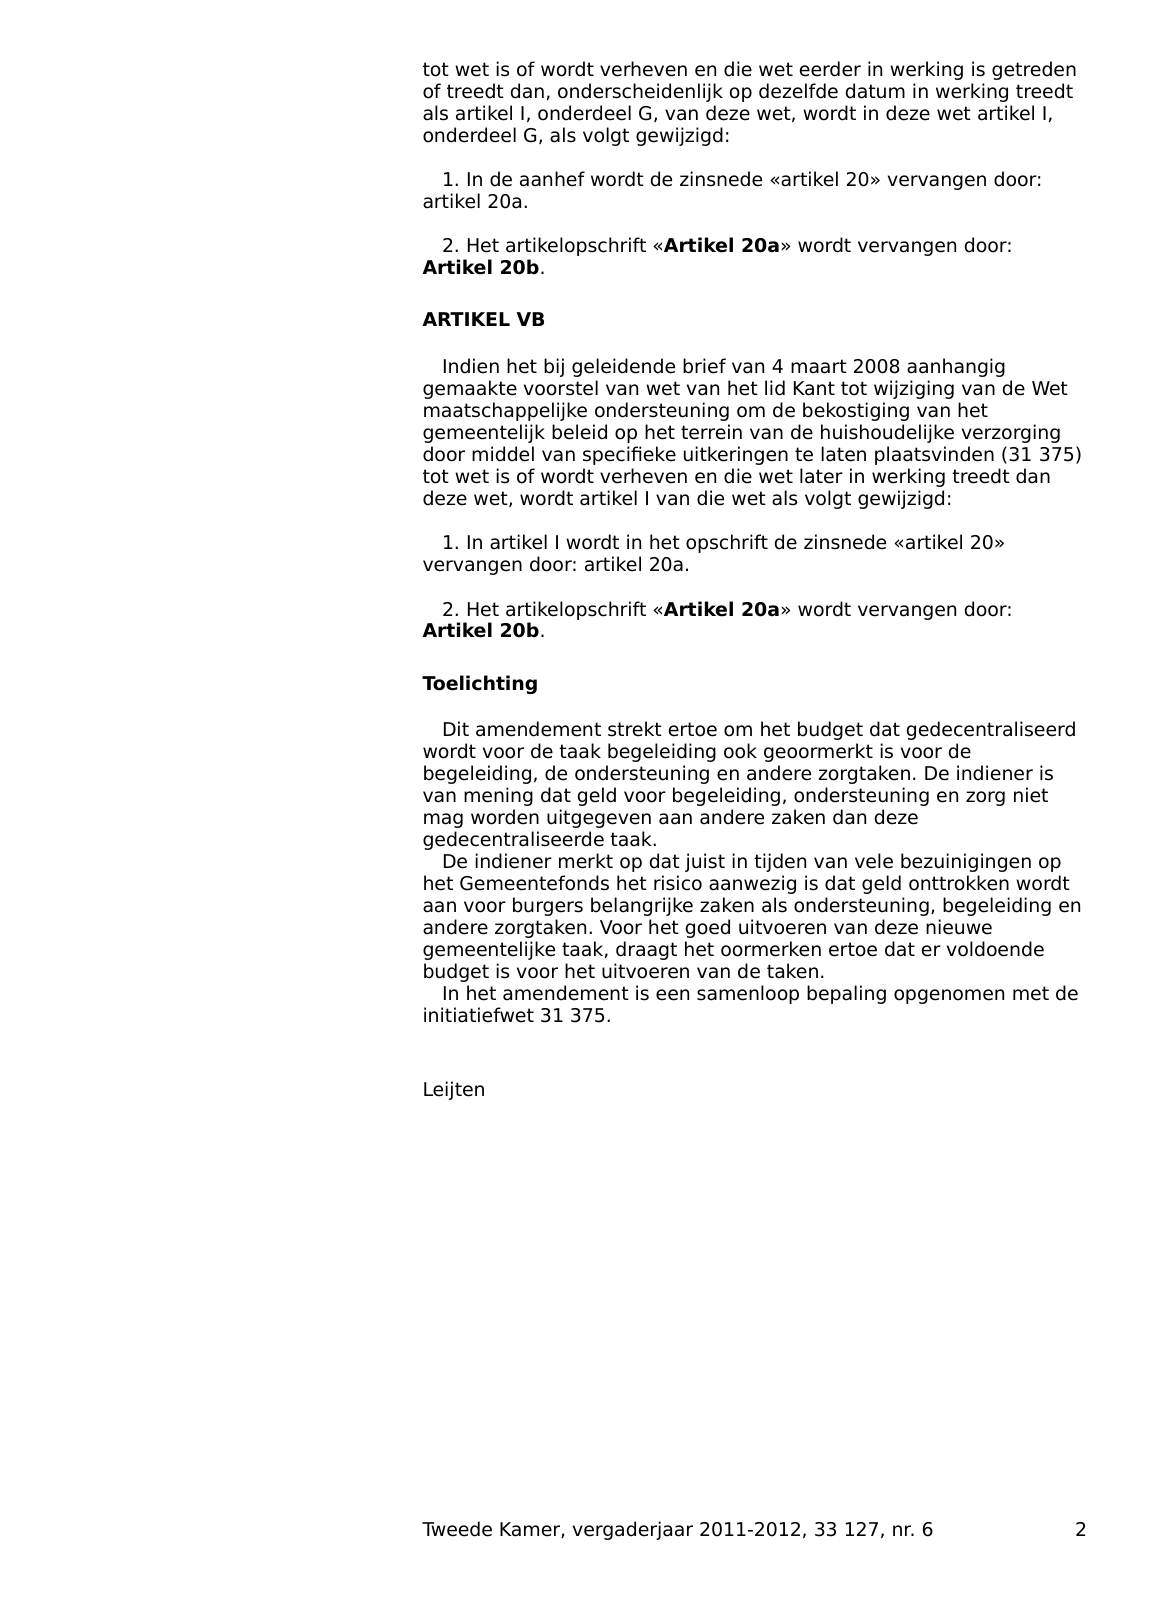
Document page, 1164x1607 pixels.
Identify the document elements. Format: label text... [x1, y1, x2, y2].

text 2. Het artikelopschrift «Artikel 20a» wordt vervangen door: Artikel 20b. [422, 598, 1087, 642]
subtitle Toelichting [422, 672, 1087, 694]
text 1. In de aanhef wordt de zinsnede «artikel 20» vervangen door: artikel 20a. [422, 169, 1087, 213]
text 2. Het artikelopschrift «Artikel 20a» wordt vervangen door: Artikel 20b. [422, 235, 1087, 279]
text Indien het bij geleidende brief van 4 maart 2008 aanhangig gemaakte voorstel van wet van het lid Kant tot wijziging van de Wet maatschappelijke ondersteuning om de bekostiging van het gemeentelijk beleid op het terrein van de huishoudelijke verzorging door middel van specifieke uitkeringen te laten plaatsvinden (31 375) tot wet is of wordt verheven en die wet later in werking treedt dan deze wet, wordt artikel I van die wet als volgt gewijzigd: [422, 356, 1087, 510]
subtitle ARTIKEL VB [422, 309, 1087, 331]
text In het amendement is een samenloop bepaling opgenomen met de initiatiefwet 31 375. [422, 983, 1087, 1027]
text Dit amendement strekt ertoe om het budget dat gedecentraliseerd wordt voor de taak begeleiding ook geoormerkt is voor de begeleiding, de ondersteuning en andere zorgtaken. De indiener is van mening dat geld voor begeleiding, ondersteuning en zorg niet mag worden uitgegeven aan andere zaken dan deze gedecentraliseerde taak. [422, 719, 1087, 851]
text De indiener merkt op dat juist in tijden van vele bezuinigingen op het Gemeentefonds het risico aanwezig is dat geld onttrokken wordt aan voor burgers belangrijke zaken als ondersteuning, begeleiding en andere zorgtaken. Voor het goed uitvoeren van deze nieuwe gemeentelijke taak, draagt het oormerken ertoe dat er voldoende budget is voor het uitvoeren van de taken. [422, 851, 1087, 983]
text Leijten [422, 1057, 1087, 1101]
text tot wet is of wordt verheven en die wet eerder in werking is getreden of treedt dan, onderscheidenlijk op dezelfde datum in werking treedt als artikel I, onderdeel G, van deze wet, wordt in deze wet artikel I, onderdeel G, als volgt gewijzigd: [422, 59, 1087, 147]
text 1. In artikel I wordt in het opschrift de zinsnede «artikel 20» vervangen door: artikel 20a. [422, 532, 1087, 576]
